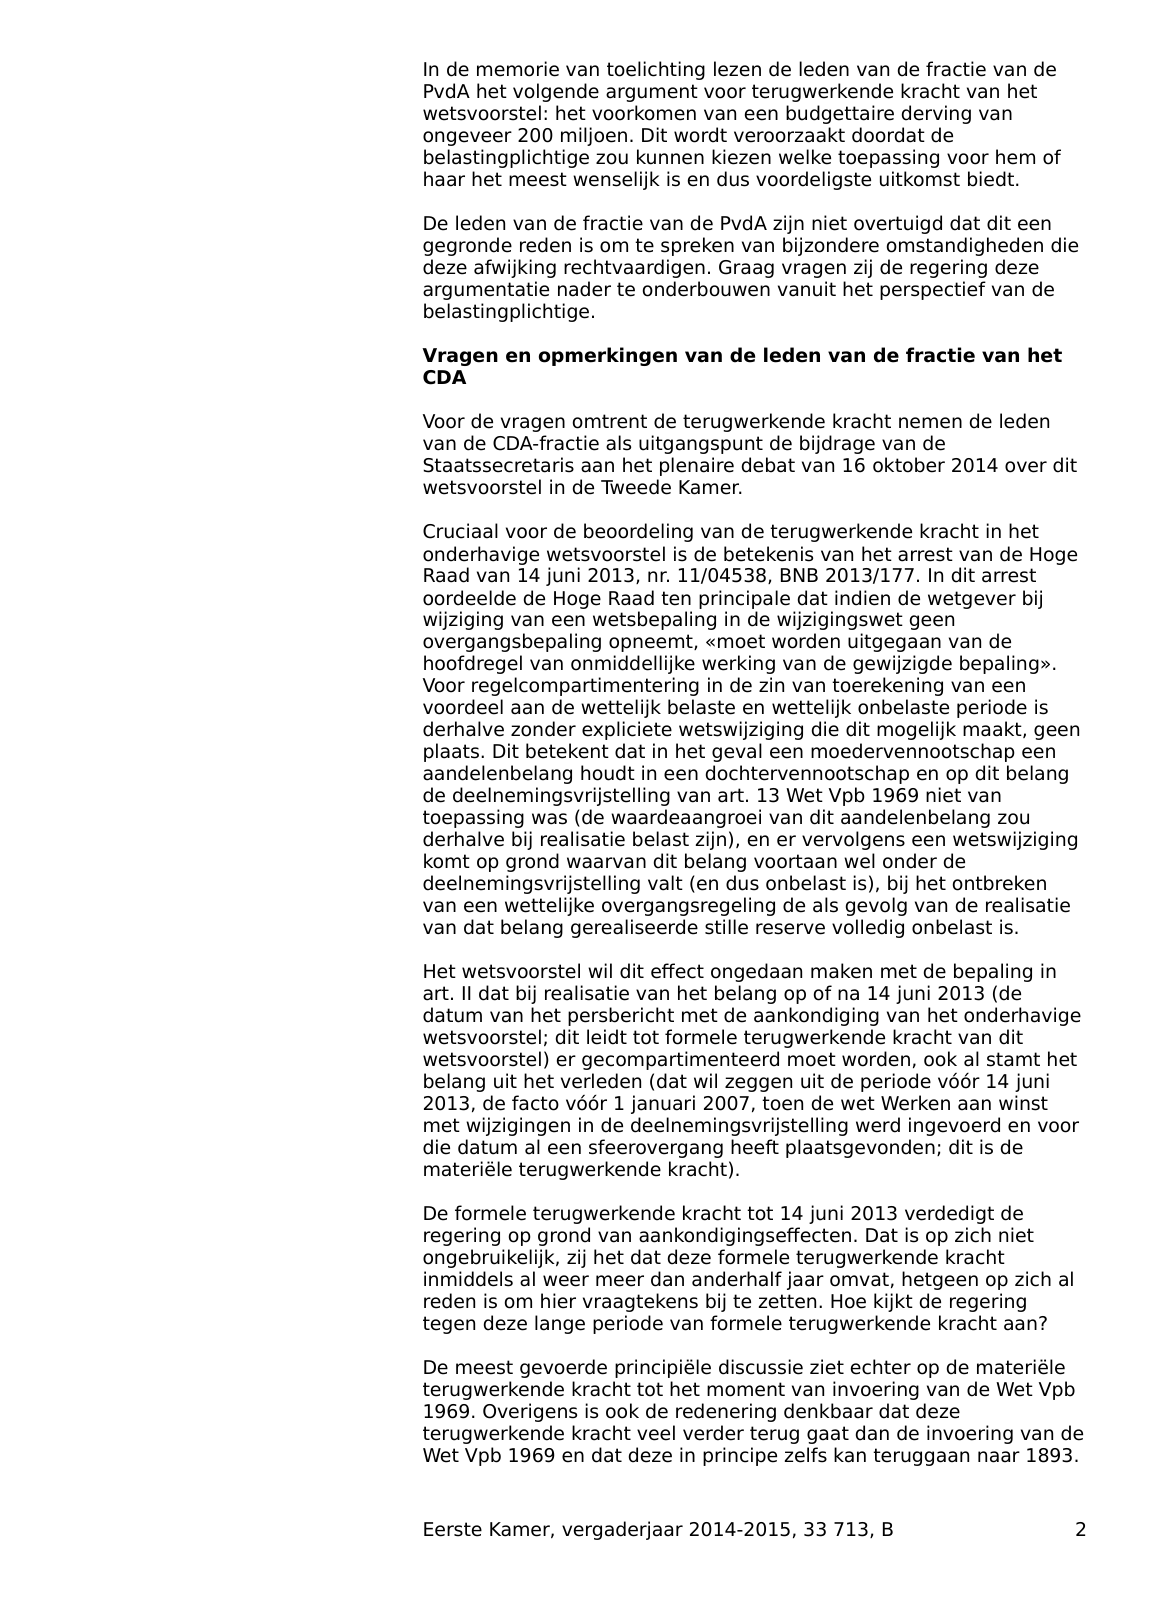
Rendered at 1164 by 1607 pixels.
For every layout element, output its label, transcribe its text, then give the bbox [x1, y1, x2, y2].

text De meest gevoerde principiële discussie ziet echter op de materiële terugwerkende kracht tot het moment van invoering van de Wet Vpb 1969. Overigens is ook de redenering denkbaar dat deze terugwerkende kracht veel verder terug gaat dan de invoering van de Wet Vpb 1969 en dat deze in principe zelfs kan teruggaan naar 1893. [422, 1357, 1087, 1467]
text Het wetsvoorstel wil dit effect ongedaan maken met de bepaling in art. II dat bij realisatie van het belang op of na 14 juni 2013 (de datum van het persbericht met de aankondiging van het onderhavige wetsvoorstel; dit leidt tot formele terugwerkende kracht van dit wetsvoorstel) er gecompartimenteerd moet worden, ook al stamt het belang uit het verleden (dat wil zeggen uit de periode vóór 14 juni 2013, de facto vóór 1 januari 2007, toen de wet Werken aan winst met wijzigingen in de deelnemingsvrijstelling werd ingevoerd en voor die datum al een sfeerovergang heeft plaatsgevonden; dit is de materiële terugwerkende kracht). [422, 961, 1087, 1181]
text Cruciaal voor de beoordeling van de terugwerkende kracht in het onderhavige wetsvoorstel is de betekenis van het arrest van de Hoge Raad van 14 juni 2013, nr. 11/04538, BNB 2013/177. In dit arrest oordeelde de Hoge Raad ten principale dat indien de wetgever bij wijziging van een wetsbepaling in de wijzigingswet geen overgangsbepaling opneemt, «moet worden uitgegaan van de hoofdregel van onmiddellijke werking van de gewijzigde bepaling». Voor regelcompartimentering in de zin van toerekening van een voordeel aan de wettelijk belaste en wettelijk onbelaste periode is derhalve zonder expliciete wetswijziging die dit mogelijk maakt, geen plaats. Dit betekent dat in het geval een moedervennootschap een aandelenbelang houdt in een dochtervennootschap en op dit belang de deelnemingsvrijstelling van art. 13 Wet Vpb 1969 niet van toepassing was (de waardeaangroei van dit aandelenbelang zou derhalve bij realisatie belast zijn), en er vervolgens een wetswijziging komt op grond waarvan dit belang voortaan wel onder de deelnemingsvrijstelling valt (en dus onbelast is), bij het ontbreken van een wettelijke overgangsregeling de als gevolg van de realisatie van dat belang gerealiseerde stille reserve volledig onbelast is. [422, 521, 1087, 939]
text De formele terugwerkende kracht tot 14 juni 2013 verdedigt de regering op grond van aankondigingseffecten. Dat is op zich niet ongebruikelijk, zij het dat deze formele terugwerkende kracht inmiddels al weer meer dan anderhalf jaar omvat, hetgeen op zich al reden is om hier vraagtekens bij te zetten. Hoe kijkt de regering tegen deze lange periode van formele terugwerkende kracht aan? [422, 1203, 1087, 1335]
text De leden van de fractie van de PvdA zijn niet overtuigd dat dit een gegronde reden is om te spreken van bijzondere omstandigheden die deze afwijking rechtvaardigen. Graag vragen zij de regering deze argumentatie nader te onderbouwen vanuit het perspectief van de belastingplichtige. [422, 213, 1087, 323]
text In de memorie van toelichting lezen de leden van de fractie van de PvdA het volgende argument voor terugwerkende kracht van het wetsvoorstel: het voorkomen van een budgettaire derving van ongeveer 200 miljoen. Dit wordt veroorzaakt doordat de belastingplichtige zou kunnen kiezen welke toepassing voor hem of haar het meest wenselijk is en dus voordeligste uitkomst biedt. [422, 59, 1087, 191]
subtitle Vragen en opmerkingen van de leden van de fractie van het CDA [422, 345, 1087, 389]
text Voor de vragen omtrent de terugwerkende kracht nemen de leden van de CDA-fractie als uitgangspunt de bijdrage van de Staatssecretaris aan het plenaire debat van 16 oktober 2014 over dit wetsvoorstel in de Tweede Kamer. [422, 411, 1087, 499]
